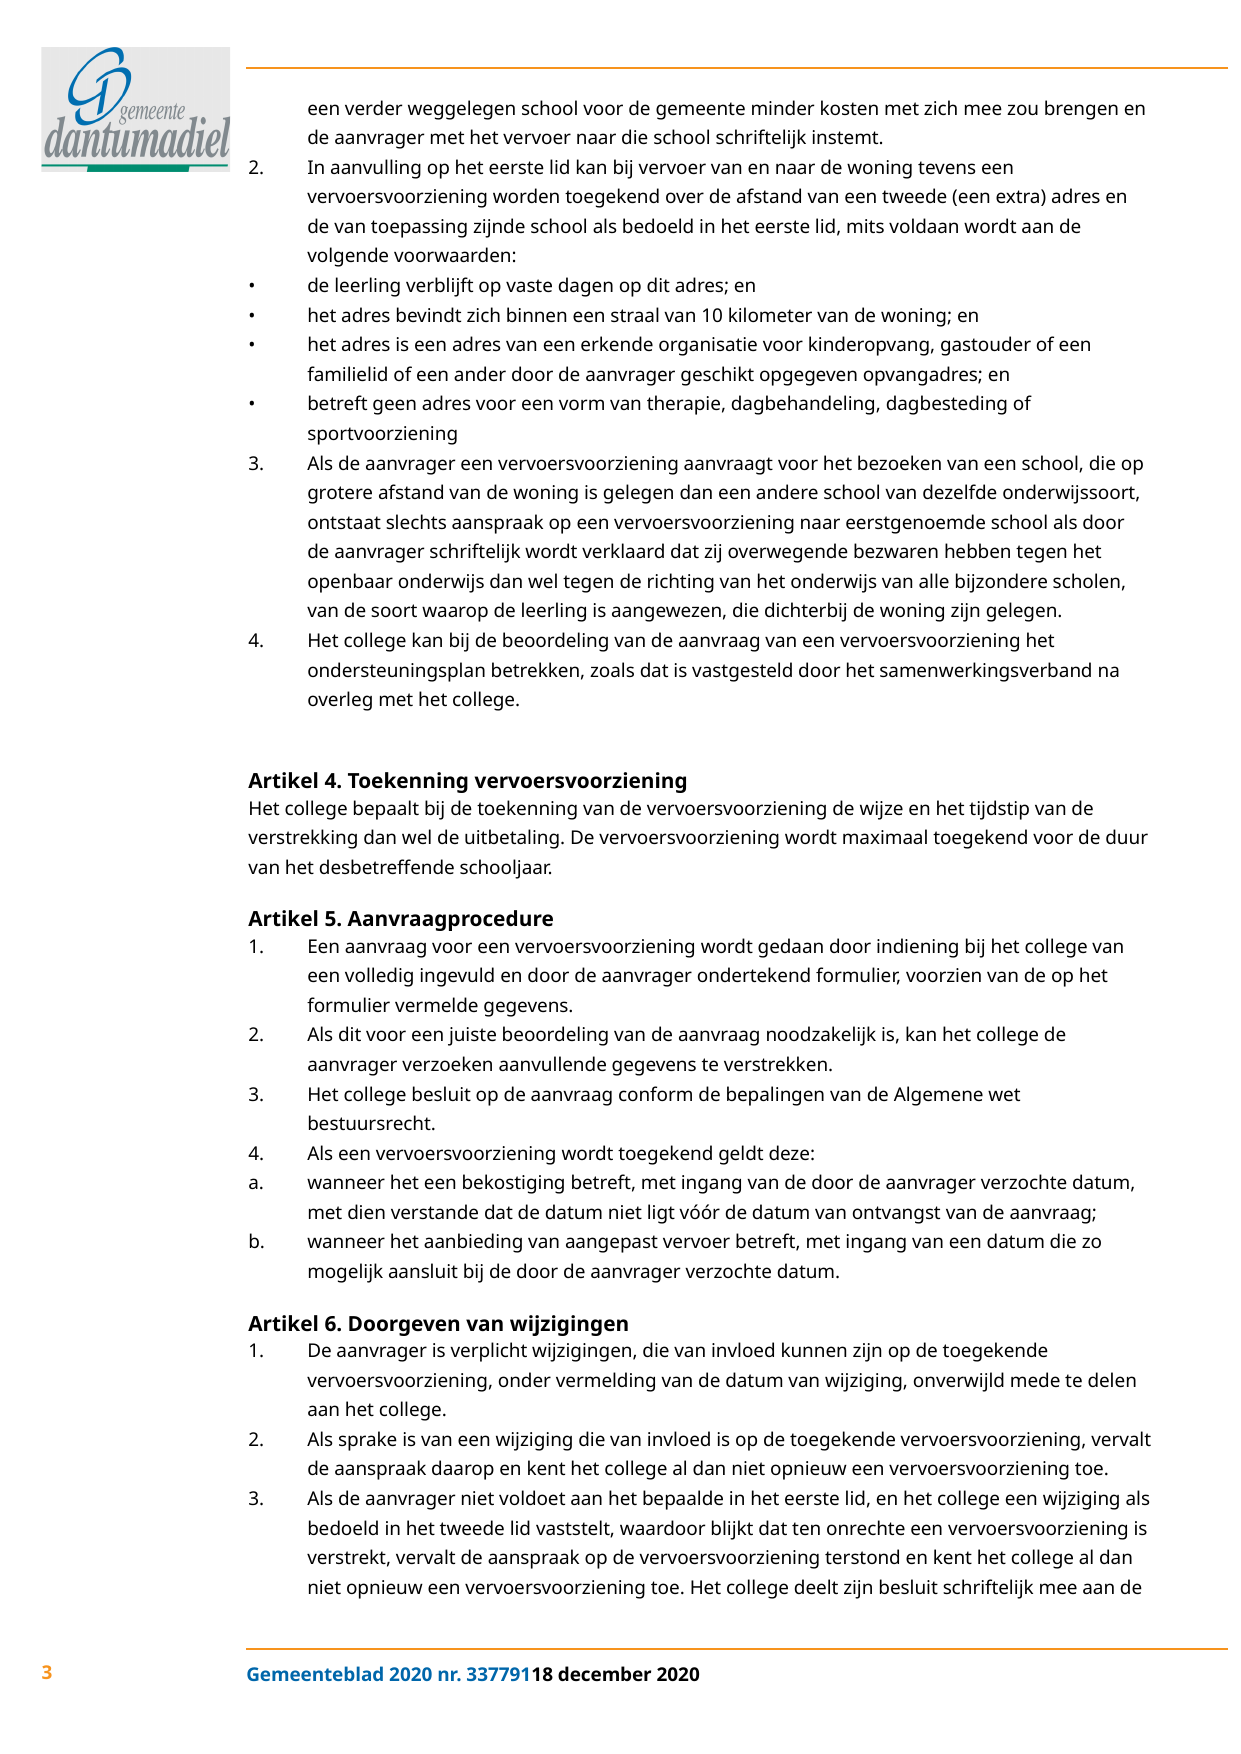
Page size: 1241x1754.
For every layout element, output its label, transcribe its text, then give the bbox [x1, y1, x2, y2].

text Het college bepaalt bij de toekenning van de vervoersvoorziening de wijze en het tijdstip van de verstrekking dan wel de uitbetaling. De vervoersvoorziening wordt maximaal toegekend voor de duur van het desbetreffende schooljaar. [248, 795, 1152, 880]
picture [41, 47, 231, 172]
list de leerling verblijft op vaste dagen op dit adres; en [248, 272, 1152, 298]
text Artikel 6. Doorgeven van wijzigingen [248, 1309, 1152, 1337]
list In aanvulling op het eerste lid kan bij vervoer van en naar de woning tevens een vervoersvoorziening worden toegekend over de afstand van een tweede (een extra) adres en de van toepassing zijnde school als bedoeld in het eerste lid, mits voldaan wordt aan de volgende voorwaarden: [248, 154, 1152, 268]
list Als de aanvrager niet voldoet aan het bepaalde in het eerste lid, en het college een wijziging als bedoeld in het tweede lid vaststelt, waardoor blijkt dat ten onrechte een vervoersvoorziening is verstrekt, vervalt de aanspraak op de vervoersvoorziening terstond en kent het college al dan niet opnieuw een vervoersvoorziening toe. Het college deelt zijn besluit schriftelijk mee aan de [248, 1485, 1152, 1599]
text Artikel 4. Toekenning vervoersvoorziening [248, 766, 1152, 795]
list wanneer het aanbieding van aangepast vervoer betreft, met ingang van een datum die zo mogelijk aansluit bij de door de aanvrager verzochte datum. [248, 1229, 1152, 1284]
text Artikel 5. Aanvraagprocedure [248, 904, 1152, 933]
list het adres bevindt zich binnen een straal van 10 kilometer van de woning; en [248, 302, 1152, 328]
list Een aanvraag voor een vervoersvoorziening wordt gedaan door indiening bij het college van een volledig ingevuld en door de aanvrager ondertekend formulier, voorzien van de op het formulier vermelde gegevens. [248, 933, 1152, 1018]
list wanneer het een bekostiging betreft, met ingang van de door de aanvrager verzochte datum, met dien verstande dat de datum niet ligt vóór de datum van ontvangst van de aanvraag; [248, 1169, 1152, 1225]
list Als de aanvrager een vervoersvoorziening aanvraagt voor het bezoeken van een school, die op grotere afstand van de woning is gelegen dan een andere school van dezelfde onderwijssoort, ontstaat slechts aanspraak op een vervoersvoorziening naar eerstgenoemde school als door de aanvrager schriftelijk wordt verklaard dat zij overwegende bezwaren hebben tegen het openbaar onderwijs dan wel tegen de richting van het onderwijs van alle bijzondere scholen, van de soort waarop de leerling is aangewezen, die dichterbij de woning zijn gelegen. [248, 450, 1152, 623]
list Als dit voor een juiste beoordeling van de aanvraag noodzakelijk is, kan het college de aanvrager verzoeken aanvullende gegevens te verstrekken. [248, 1022, 1152, 1077]
list betreft geen adres voor een vorm van therapie, dagbehandeling, dagbesteding of sportvoorziening [248, 391, 1152, 446]
list het adres is een adres van een erkende organisatie voor kinderopvang, gastouder of een familielid of een ander door de aanvrager geschikt opgegeven opvangadres; en [248, 331, 1152, 387]
list Het college besluit op de aanvraag conform de bepalingen van de Algemene wet bestuursrecht. [248, 1081, 1152, 1136]
list Het college kan bij de beoordeling van de aanvraag van een vervoersvoorziening het ondersteuningsplan betrekken, zoals dat is vastgesteld door het samenwerkingsverband na overleg met het college. [248, 627, 1152, 712]
list De aanvrager is verplicht wijzigingen, die van invloed kunnen zijn op de toegekende vervoersvoorziening, onder vermelding van de datum van wijziging, onverwijld mede te delen aan het college. [248, 1337, 1152, 1422]
list een verder weggelegen school voor de gemeente minder kosten met zich mee zou brengen en de aanvrager met het vervoer naar die school schriftelijk instemt. [248, 95, 1152, 150]
list Als sprake is van een wijziging die van invloed is op de toegekende vervoersvoorziening, vervalt de aanspraak daarop en kent het college al dan niet opnieuw een vervoersvoorziening toe. [248, 1426, 1152, 1481]
list Als een vervoersvoorziening wordt toegekend geldt deze: [248, 1140, 1152, 1166]
